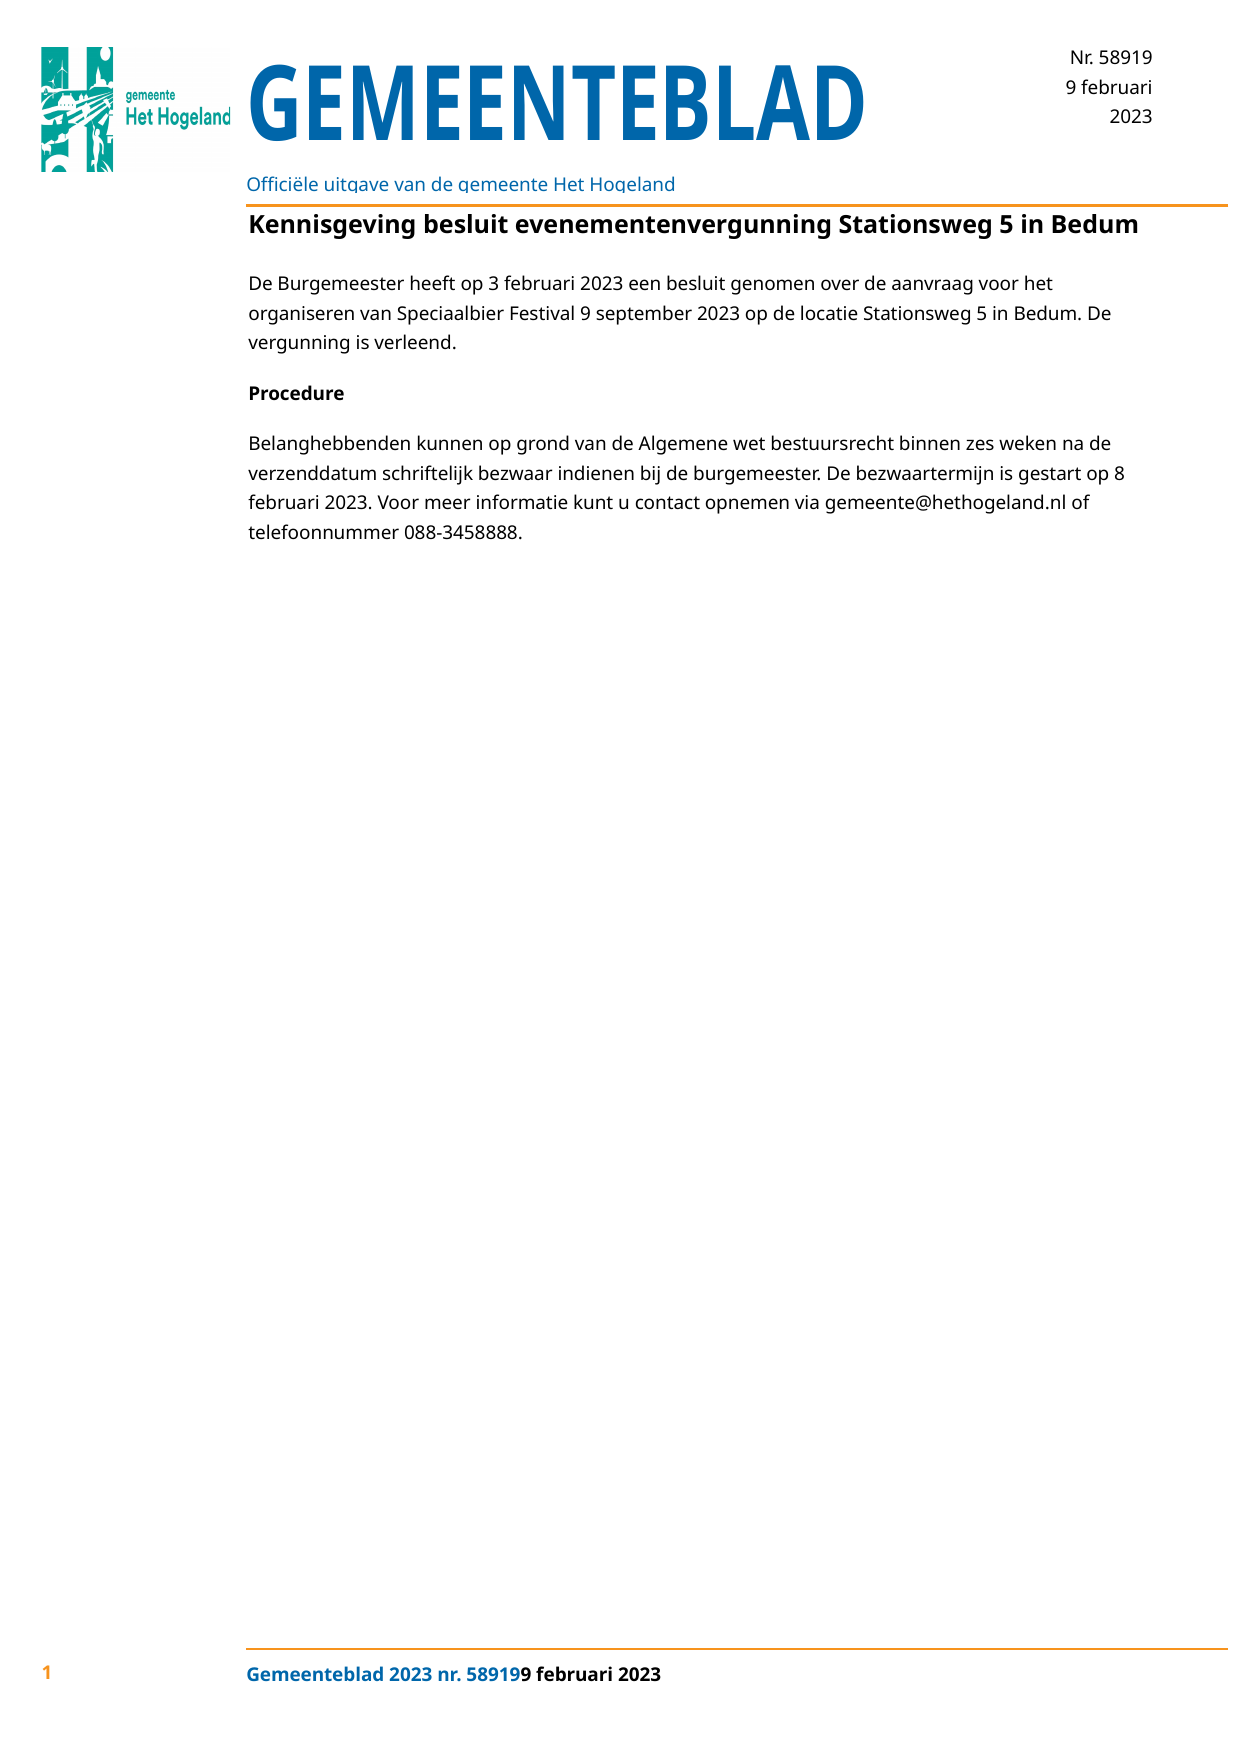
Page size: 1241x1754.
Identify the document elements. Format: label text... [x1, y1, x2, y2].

text Kennisgeving besluit evenementenvergunning Stationsweg 5 in Bedum [248, 207, 1152, 241]
picture [41, 47, 231, 172]
text De Burgemeester heeft op 3 februari 2023 een besluit genomen over de aanvraag voor het organiseren van Speciaalbier Festival 9 september 2023 op de locatie Stationsweg 5 in Bedum. De vergunning is verleend. [248, 270, 1152, 355]
text Belanghebbenden kunnen op grond van de Algemene wet bestuursrecht binnen zes weken na de verzenddatum schriftelijk bezwaar indienen bij de burgemeester. De bezwaartermijn is gestart op 8 februari 2023. Voor meer informatie kunt u contact opnemen via gemeente@hethogeland.nl of telefoonnummer 088-3458888. [248, 430, 1152, 545]
text Procedure [248, 380, 1152, 406]
